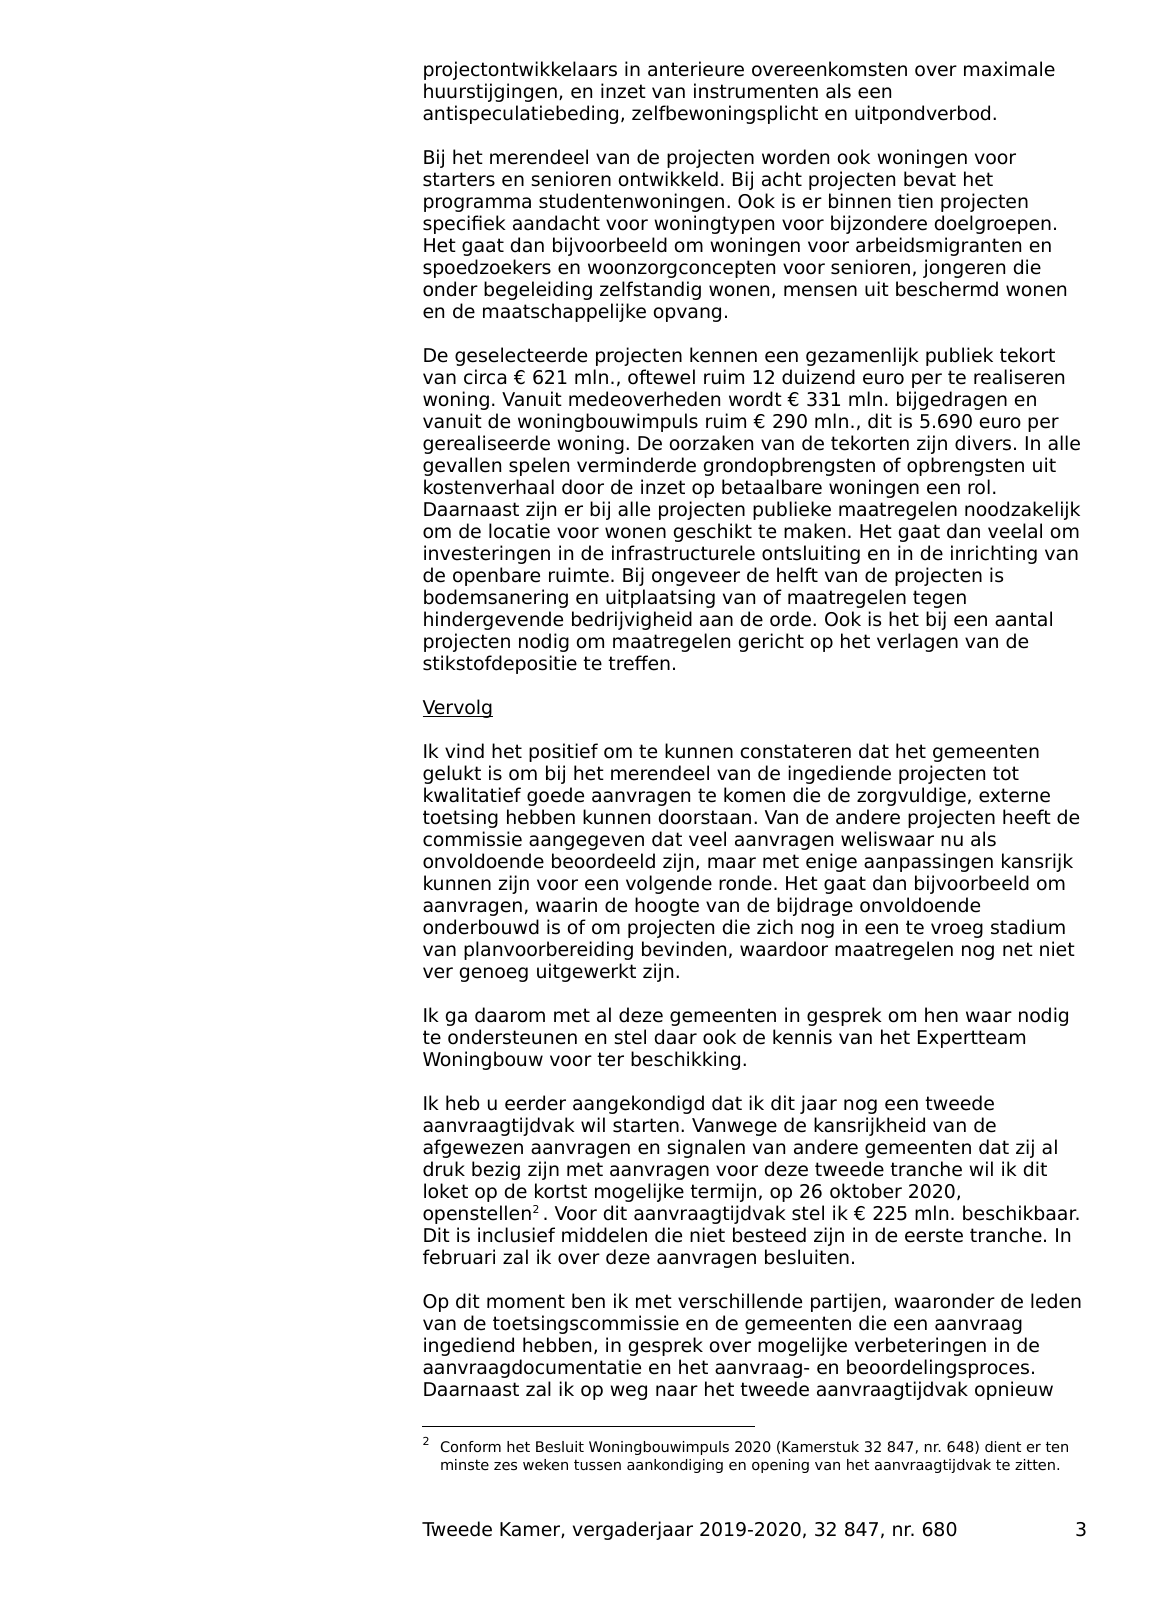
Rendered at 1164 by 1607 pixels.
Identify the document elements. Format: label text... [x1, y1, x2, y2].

text projectontwikkelaars in anterieure overeenkomsten over maximale huurstijgingen, en inzet van instrumenten als een antispeculatiebeding, zelfbewoningsplicht en uitpondverbod. [422, 59, 1087, 125]
text Ik heb u eerder aangekondigd dat ik dit jaar nog een tweede aanvraagtijdvak wil starten. Vanwege de kansrijkheid van de afgewezen aanvragen en signalen van andere gemeenten dat zij al druk bezig zijn met aanvragen voor deze tweede tranche wil ik dit loket op de kortst mogelijke termijn, op 26 oktober 2020, openstellen. Voor dit aanvraagtijdvak stel ik € 225 mln. beschikbaar. Dit is inclusief middelen die niet besteed zijn in de eerste tranche. In februari zal ik over deze aanvragen besluiten. [422, 1093, 1087, 1269]
text Conform het Besluit Woningbouwimpuls 2020 (Kamerstuk 32 847, nr. 648) dient er ten minste zes weken tussen aankondiging en opening van het aanvraagtijdvak te zitten. [422, 1435, 1087, 1474]
text Bij het merendeel van de projecten worden ook woningen voor starters en senioren ontwikkeld. Bij acht projecten bevat het programma studentenwoningen. Ook is er binnen tien projecten specifiek aandacht voor woningtypen voor bijzondere doelgroepen. Het gaat dan bijvoorbeeld om woningen voor arbeidsmigranten en spoedzoekers en woonzorgconcepten voor senioren, jongeren die onder begeleiding zelfstandig wonen, mensen uit beschermd wonen en de maatschappelijke opvang. [422, 147, 1087, 323]
text Ik ga daarom met al deze gemeenten in gesprek om hen waar nodig te ondersteunen en stel daar ook de kennis van het Expertteam Woningbouw voor ter beschikking. [422, 1005, 1087, 1071]
text Ik vind het positief om te kunnen constateren dat het gemeenten gelukt is om bij het merendeel van de ingediende projecten tot kwalitatief goede aanvragen te komen die de zorgvuldige, externe toetsing hebben kunnen doorstaan. Van de andere projecten heeft de commissie aangegeven dat veel aanvragen weliswaar nu als onvoldoende beoordeeld zijn, maar met enige aanpassingen kansrijk kunnen zijn voor een volgende ronde. Het gaat dan bijvoorbeeld om aanvragen, waarin de hoogte van de bijdrage onvoldoende onderbouwd is of om projecten die zich nog in een te vroeg stadium van planvoorbereiding bevinden, waardoor maatregelen nog net niet ver genoeg uitgewerkt zijn. [422, 741, 1087, 983]
text Op dit moment ben ik met verschillende partijen, waaronder de leden van de toetsingscommissie en de gemeenten die een aanvraag ingediend hebben, in gesprek over mogelijke verbeteringen in de aanvraagdocumentatie en het aanvraag- en beoordelingsproces. Daarnaast zal ik op weg naar het tweede aanvraagtijdvak opnieuw [422, 1291, 1087, 1401]
text De geselecteerde projecten kennen een gezamenlijk publiek tekort van circa € 621 mln., oftewel ruim 12 duizend euro per te realiseren woning. Vanuit medeoverheden wordt € 331 mln. bijgedragen en vanuit de woningbouwimpuls ruim € 290 mln., dit is 5.690 euro per gerealiseerde woning. De oorzaken van de tekorten zijn divers. In alle gevallen spelen verminderde grondopbrengsten of opbrengsten uit kostenverhaal door de inzet op betaalbare woningen een rol. Daarnaast zijn er bij alle projecten publieke maatregelen noodzakelijk om de locatie voor wonen geschikt te maken. Het gaat dan veelal om investeringen in de infrastructurele ontsluiting en in de inrichting van de openbare ruimte. Bij ongeveer de helft van de projecten is bodemsanering en uitplaatsing van of maatregelen tegen hindergevende bedrijvigheid aan de orde. Ook is het bij een aantal projecten nodig om maatregelen gericht op het verlagen van de stikstofdepositie te treffen. [422, 345, 1087, 675]
subtitle Vervolg [422, 697, 1087, 719]
